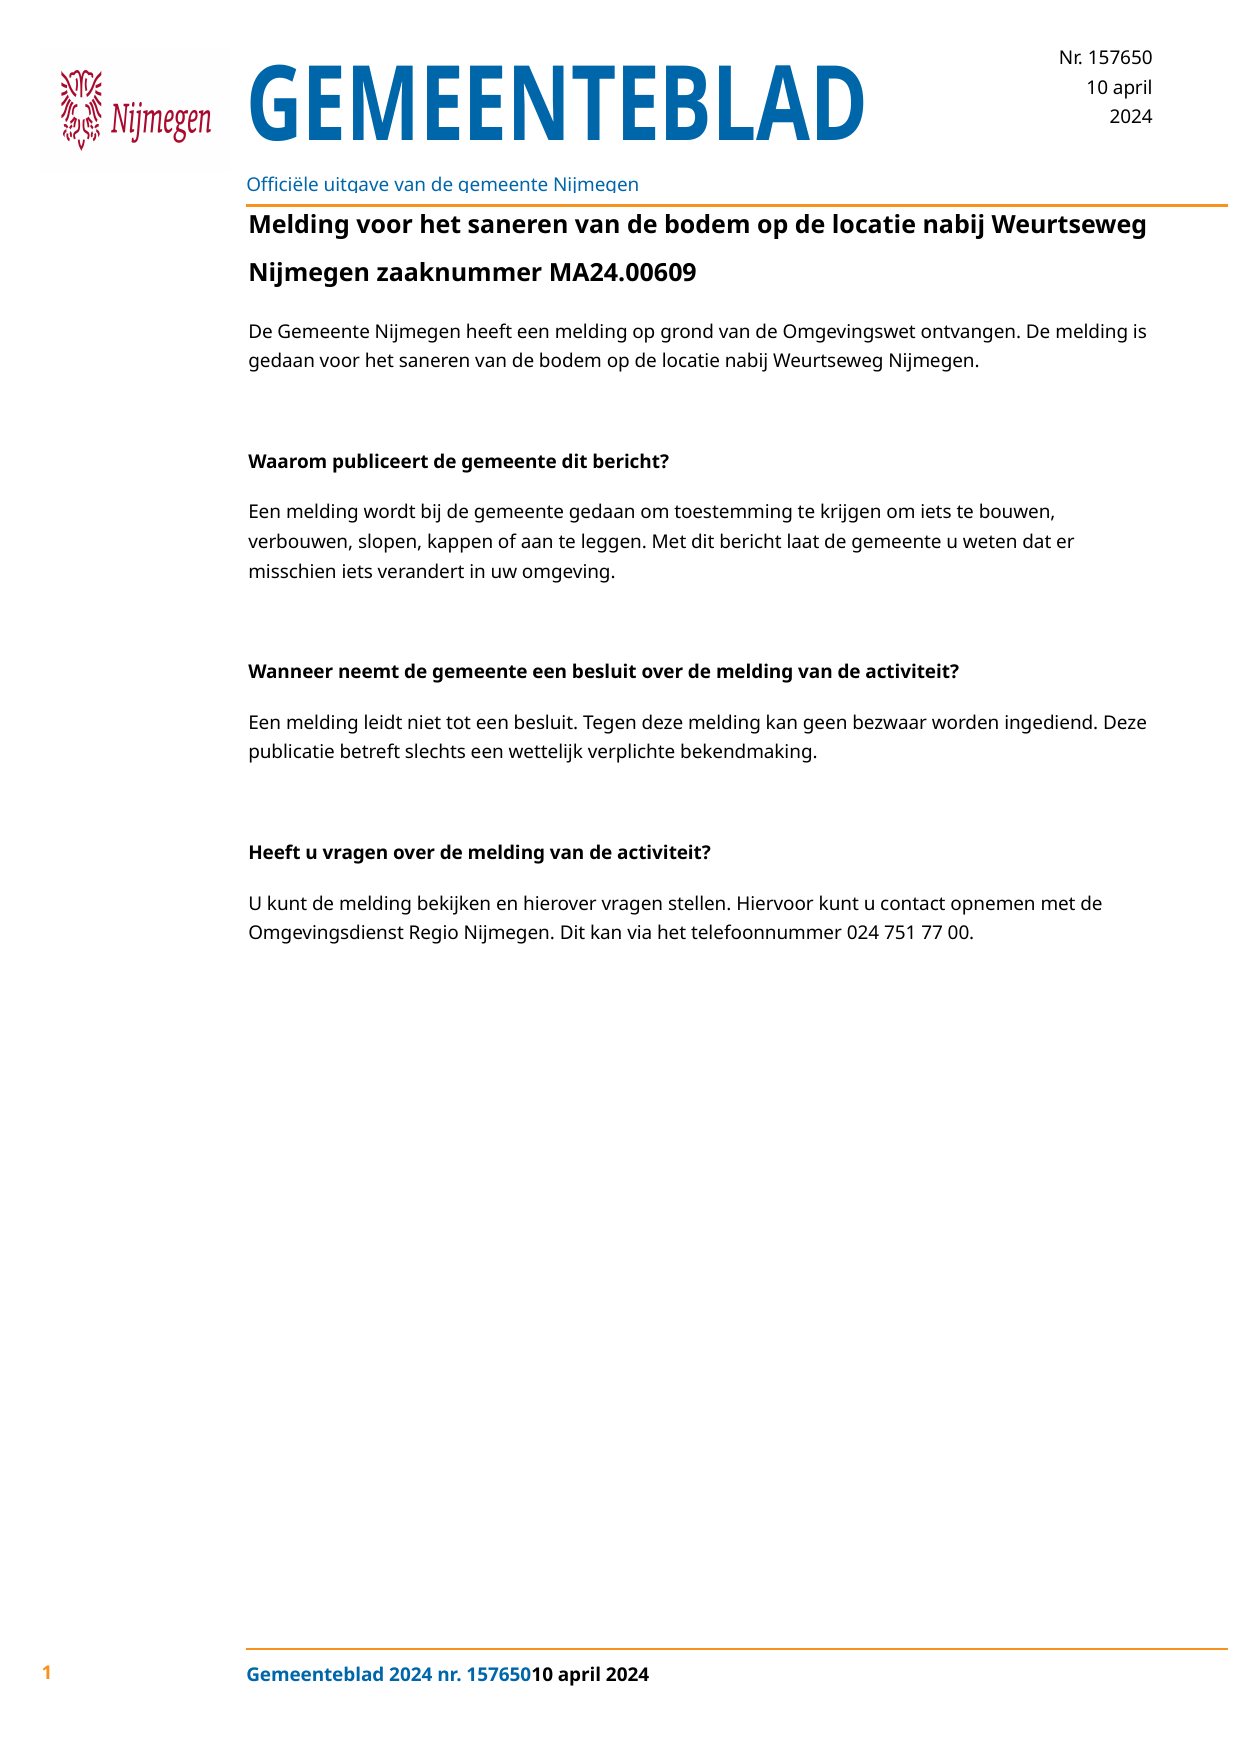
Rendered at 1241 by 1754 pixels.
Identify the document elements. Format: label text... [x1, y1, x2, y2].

text Melding voor het saneren van de bodem op de locatie nabij Weurtseweg Nijmegen zaaknummer MA24.00609 [248, 207, 1152, 288]
text Waarom publiceert de gemeente dit bericht? [248, 448, 1152, 474]
text U kunt de melding bekijken en hierover vragen stellen. Hiervoor kunt u contact opnemen met de Omgevingsdienst Regio Nijmegen. Dit kan via het telefoonnummer 024 751 77 00. [248, 890, 1152, 945]
text Wanneer neemt de gemeente een besluit over de melding van de activiteit? [248, 659, 1152, 684]
picture [41, 47, 231, 172]
text Een melding wordt bij de gemeente gedaan om toestemming te krijgen om iets te bouwen, verbouwen, slopen, kappen of aan te leggen. Met dit bericht laat de gemeente u weten dat er misschien iets verandert in uw omgeving. [248, 499, 1152, 584]
text Een melding leidt niet tot een besluit. Tegen deze melding kan geen bezwaar worden ingediend. Deze publicatie betreft slechts een wettelijk verplichte bekendmaking. [248, 709, 1152, 764]
text Heeft u vragen over de melding van de activiteit? [248, 839, 1152, 865]
text De Gemeente Nijmegen heeft een melding op grond van de Omgevingswet ontvangen. De melding is gedaan voor het saneren van de bodem op de locatie nabij Weurtseweg Nijmegen. [248, 318, 1152, 373]
